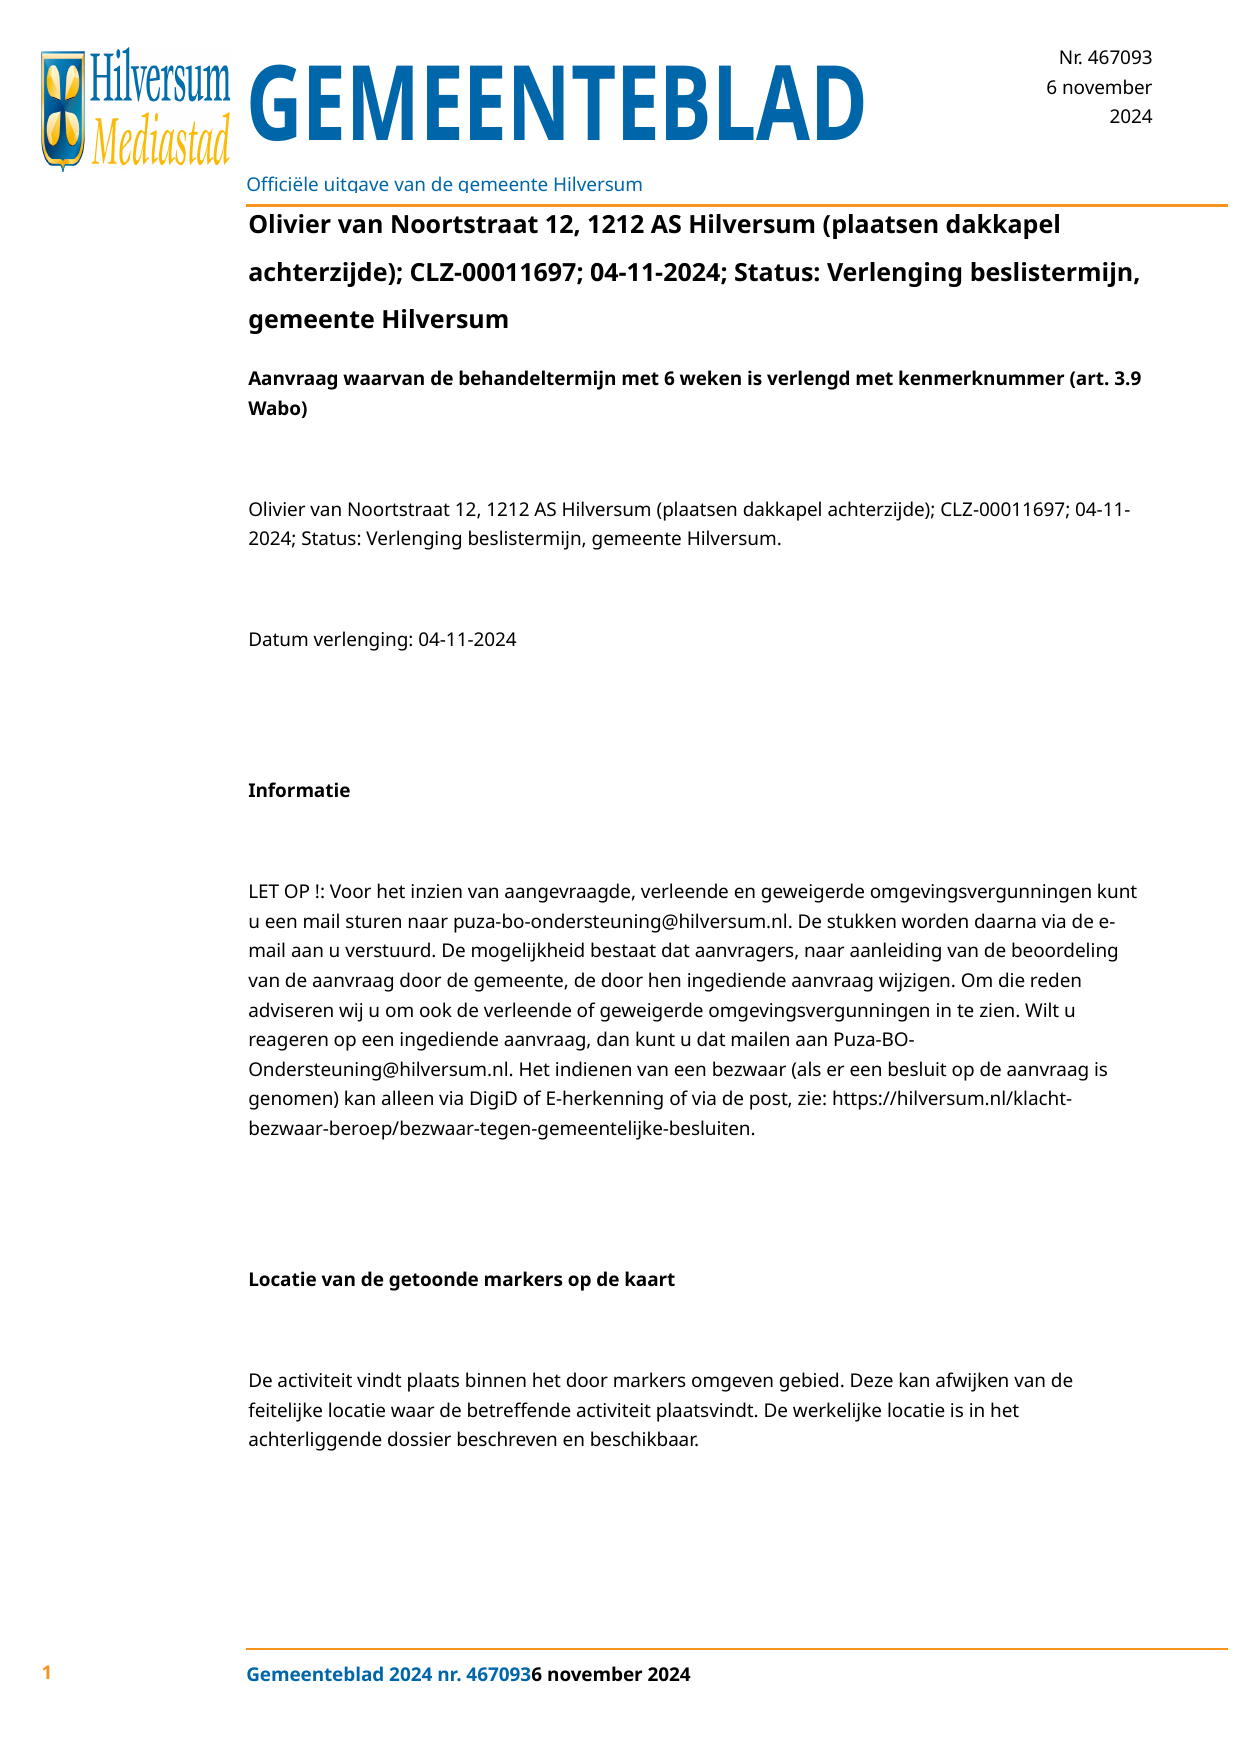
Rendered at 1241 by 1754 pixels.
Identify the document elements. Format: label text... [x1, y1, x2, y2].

text De activiteit vindt plaats binnen het door markers omgeven gebied. Deze kan afwijken van de feitelijke locatie waar de betreffende activiteit plaatsvindt. De werkelijke locatie is in het achterliggende dossier beschreven en beschikbaar. [248, 1367, 1152, 1452]
text Olivier van Noortstraat 12, 1212 AS Hilversum (plaatsen dakkapel achterzijde); CLZ-00011697; 04-11-2024; Status: Verlenging beslistermijn, gemeente Hilversum. [248, 496, 1152, 551]
text Aanvraag waarvan de behandeltermijn met 6 weken is verlengd met kenmerknummer (art. 3.9 Wabo) [248, 366, 1152, 421]
text Informatie [248, 778, 1152, 803]
picture [41, 47, 231, 172]
text Datum verlenging: 04-11-2024 [248, 626, 1152, 652]
text Olivier van Noortstraat 12, 1212 AS Hilversum (plaatsen dakkapel achterzijde); CLZ-00011697; 04-11-2024; Status: Verlenging beslistermijn, gemeente Hilversum [248, 207, 1152, 336]
text Locatie van de getoonde markers op de kaart [248, 1266, 1152, 1292]
text LET OP !: Voor het inzien van aangevraagde, verleende en geweigerde omgevingsvergunningen kunt u een mail sturen naar puza-bo-ondersteuning@hilversum.nl. De stukken worden daarna via de e-mail aan u verstuurd. De mogelijkheid bestaat dat aanvragers, naar aanleiding van de beoordeling van de aanvraag door de gemeente, de door hen ingediende aanvraag wijzigen. Om die reden adviseren wij u om ook de verleende of geweigerde omgevingsvergunningen in te zien. Wilt u reageren op een ingediende aanvraag, dan kunt u dat mailen aan Puza-BO-Ondersteuning@hilversum.nl. Het indienen van een bezwaar (als er een besluit op de aanvraag is genomen) kan alleen via DigiD of E-herkenning of via de post, zie: https://hilversum.nl/klacht-bezwaar-beroep/bezwaar-tegen-gemeentelijke-besluiten. [248, 878, 1152, 1141]
